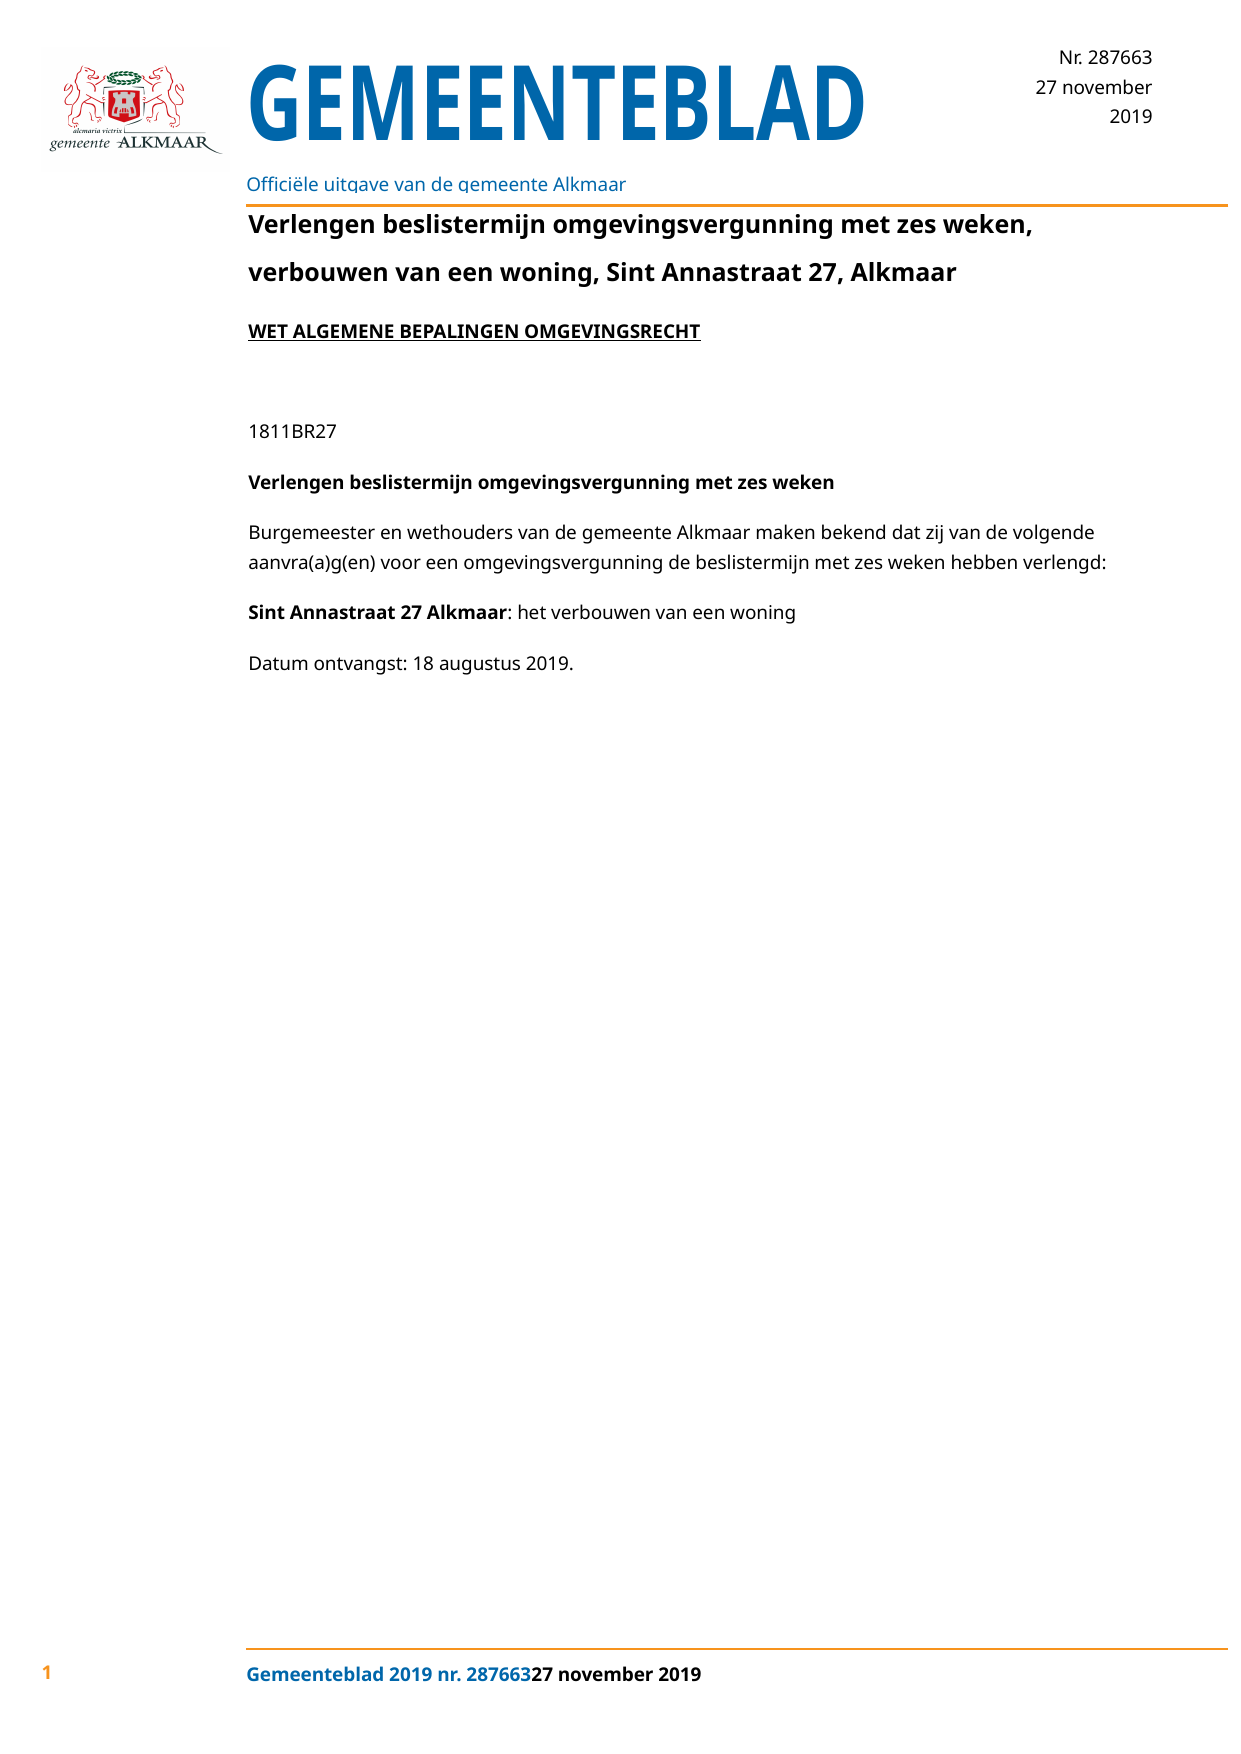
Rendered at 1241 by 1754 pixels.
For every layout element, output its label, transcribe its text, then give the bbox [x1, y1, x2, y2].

text Burgemeester en wethouders van de gemeente Alkmaar maken bekend dat zij van de volgende aanvra(a)g(en) voor een omgevingsvergunning de beslistermijn met zes weken hebben verlengd: [248, 519, 1152, 575]
text WET ALGEMENE BEPALINGEN OMGEVINGSRECHT [248, 318, 1152, 344]
text Sint Annastraat 27 Alkmaar: het verbouwen van een woning [248, 599, 1152, 625]
picture [41, 47, 231, 172]
text Datum ontvangst: 18 augustus 2019. [248, 650, 1152, 676]
text Verlengen beslistermijn omgevingsvergunning met zes weken, verbouwen van een woning, Sint Annastraat 27, Alkmaar [248, 207, 1152, 288]
text 1811BR27 [248, 419, 1152, 444]
text Verlengen beslistermijn omgevingsvergunning met zes weken [248, 469, 1152, 495]
